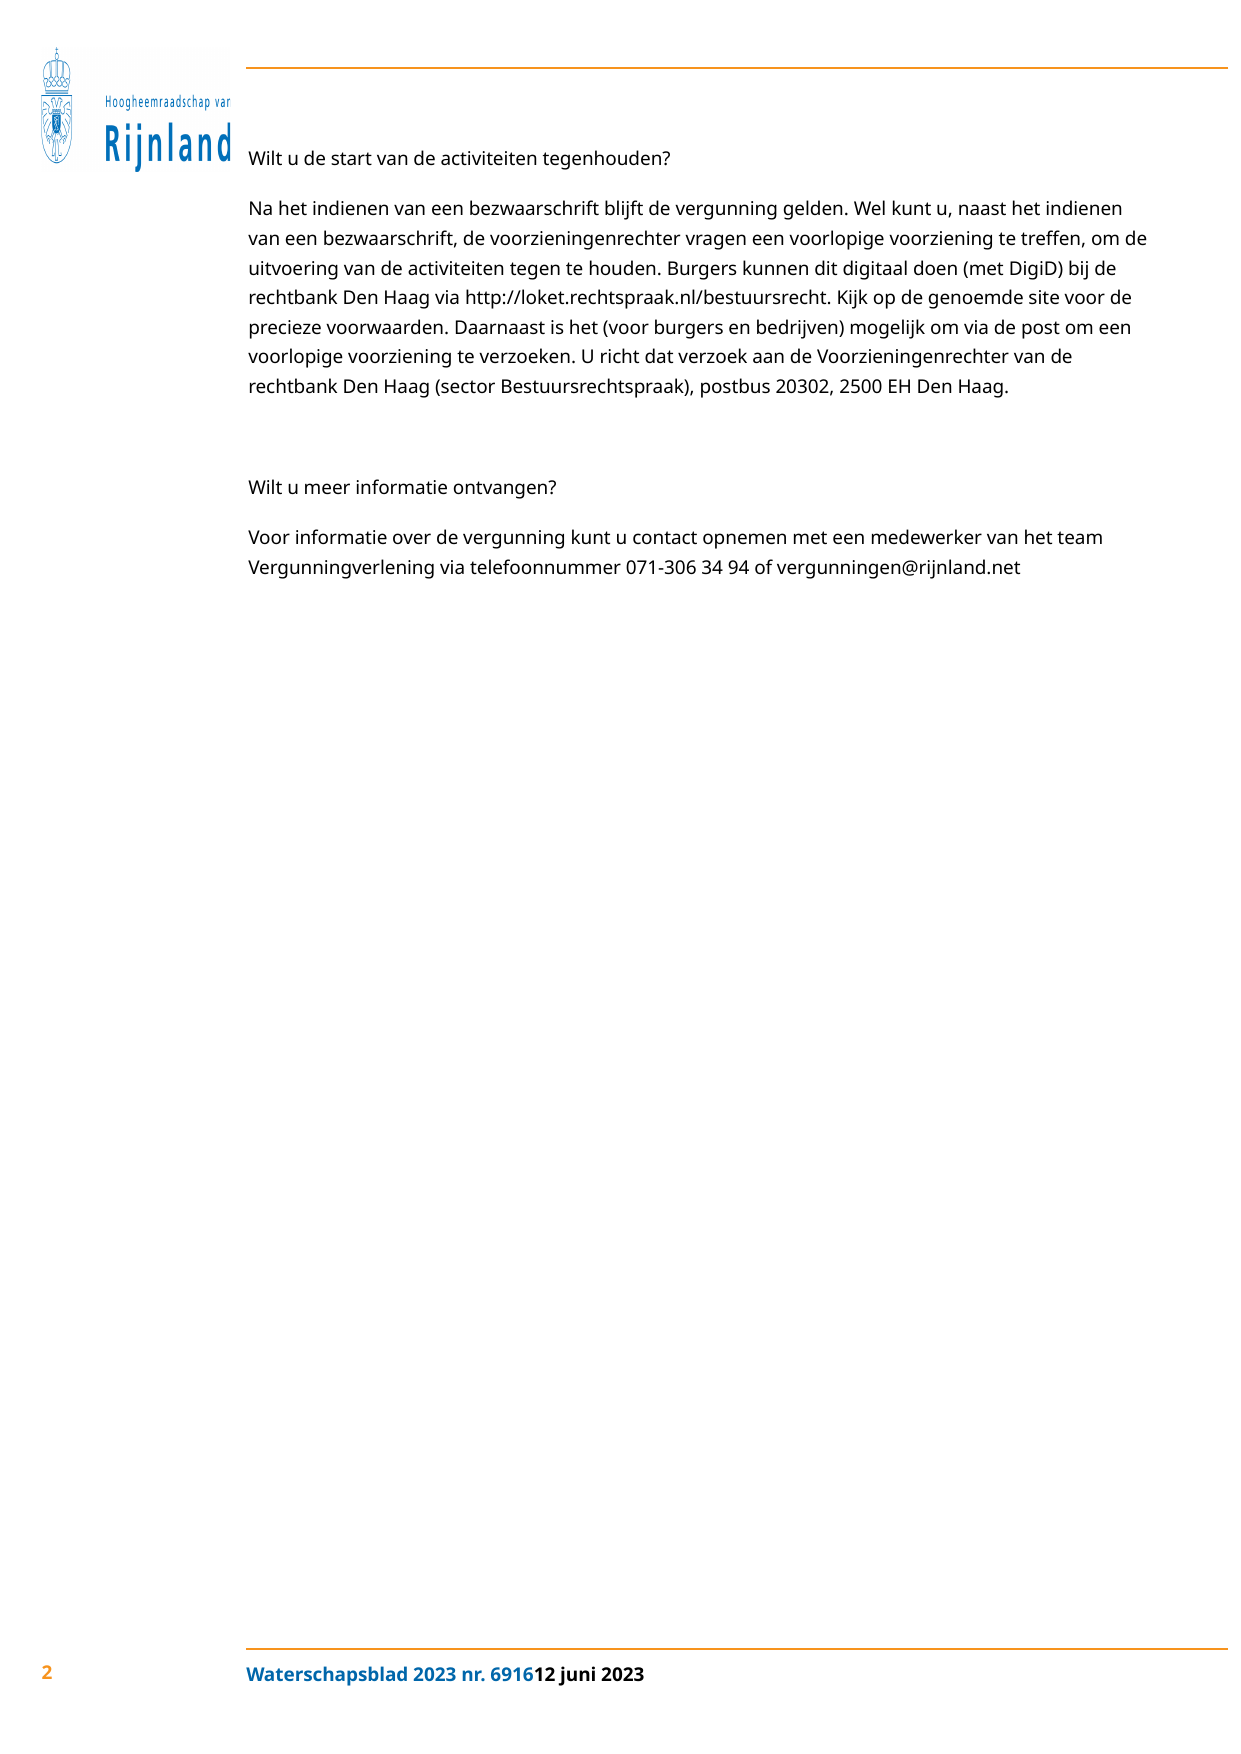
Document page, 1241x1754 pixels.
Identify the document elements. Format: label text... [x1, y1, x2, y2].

picture [41, 47, 231, 172]
text Voor informatie over de vergunning kunt u contact opnemen met een medewerker van het team Vergunningverlening via telefoonnummer 071-306 34 94 of vergunningen@rijnland.net [248, 524, 1152, 580]
text Na het indienen van een bezwaarschrift blijft de vergunning gelden. Wel kunt u, naast het indienen van een bezwaarschrift, de voorzieningenrechter vragen een voorlopige voorziening te treffen, om de uitvoering van de activiteiten tegen te houden. Burgers kunnen dit digitaal doen (met DigiD) bij de rechtbank Den Haag via http://loket.rechtspraak.nl/bestuursrecht. Kijk op de genoemde site voor de precieze voorwaarden. Daarnaast is het (voor burgers en bedrijven) mogelijk om via de post om een voorlopige voorziening te verzoeken. U richt dat verzoek aan de Voorzieningenrechter van de rechtbank Den Haag (sector Bestuursrechtspraak), postbus 20302, 2500 EH Den Haag. [248, 196, 1152, 399]
text Wilt u de start van de activiteiten tegenhouden? [248, 145, 1152, 171]
text Wilt u meer informatie ontvangen? [248, 474, 1152, 500]
